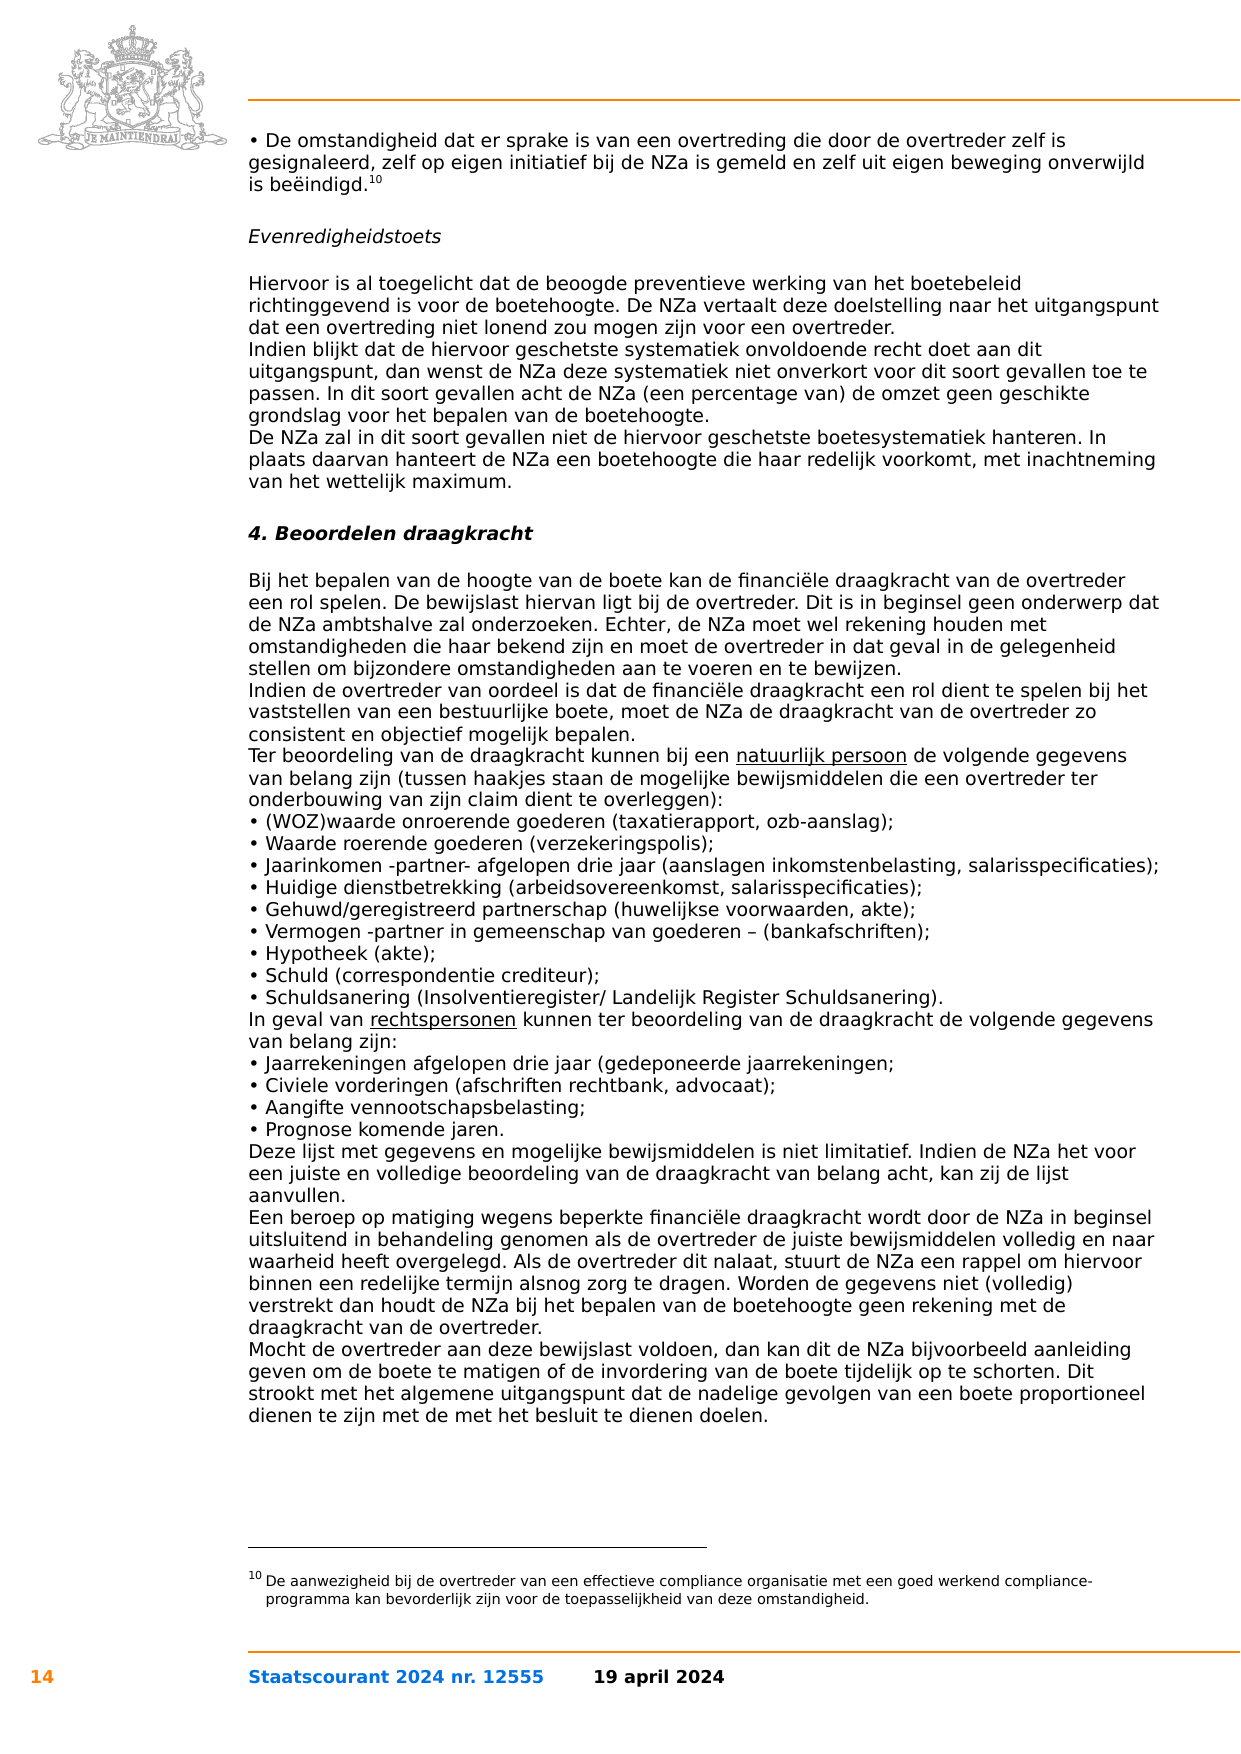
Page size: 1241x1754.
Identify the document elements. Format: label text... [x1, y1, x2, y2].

text • Vermogen -partner in gemeenschap van goederen – (bankafschriften); [248, 921, 1163, 943]
text • Aangifte vennootschapsbelasting; [248, 1097, 1163, 1119]
text • Schuldsanering (Insolventieregister/ Landelijk Register Schuldsanering). [248, 987, 1163, 1009]
text • Jaarinkomen -partner- afgelopen drie jaar (aanslagen inkomstenbelasting, salarisspecificaties); [248, 855, 1163, 877]
text Hiervoor is al toegelicht dat de beoogde preventieve werking van het boetebeleid richtinggevend is voor de boetehoogte. De NZa vertaalt deze doelstelling naar het uitgangspunt dat een overtreding niet lonend zou mogen zijn voor een overtreder. [248, 273, 1163, 339]
text De aanwezigheid bij de overtreder van een effectieve compliance organisatie met een goed werkend compliance-programma kan bevorderlijk zijn voor de toepasselijkheid van deze omstandigheid. [248, 1569, 1163, 1608]
text • Waarde roerende goederen (verzekeringspolis); [248, 833, 1163, 855]
text • Huidige dienstbetrekking (arbeidsovereenkomst, salarisspecificaties); [248, 877, 1163, 899]
text Ter beoordeling van de draagkracht kunnen bij een natuurlijk persoon de volgende gegevens van belang zijn (tussen haakjes staan de mogelijke bewijsmiddelen die een overtreder ter onderbouwing van zijn claim dient te overleggen): [248, 745, 1163, 811]
text • Schuld (correspondentie crediteur); [248, 965, 1163, 987]
text Een beroep op matiging wegens beperkte financiële draagkracht wordt door de NZa in beginsel uitsluitend in behandeling genomen als de overtreder de juiste bewijsmiddelen volledig en naar waarheid heeft overgelegd. Als de overtreder dit nalaat, stuurt de NZa een rappel om hiervoor binnen een redelijke termijn alsnog zorg te dragen. Worden de gegevens niet (volledig) verstrekt dan houdt de NZa bij het bepalen van de boetehoogte geen rekening met de draagkracht van de overtreder. [248, 1207, 1163, 1339]
text • Hypotheek (akte); [248, 943, 1163, 965]
text Mocht de overtreder aan deze bewijslast voldoen, dan kan dit de NZa bijvoorbeeld aanleiding geven om de boete te matigen of de invordering van de boete tijdelijk op te schorten. Dit strookt met het algemene uitgangspunt dat de nadelige gevolgen van een boete proportioneel dienen te zijn met de met het besluit te dienen doelen. [248, 1339, 1163, 1427]
picture [38, 25, 227, 150]
text • Prognose komende jaren. [248, 1119, 1163, 1141]
text De NZa zal in dit soort gevallen niet de hiervoor geschetste boetesystematiek hanteren. In plaats daarvan hanteert de NZa een boetehoogte die haar redelijk voorkomt, met inachtneming van het wettelijk maximum. [248, 427, 1163, 493]
text Deze lijst met gegevens en mogelijke bewijsmiddelen is niet limitatief. Indien de NZa het voor een juiste en volledige beoordeling van de draagkracht van belang acht, kan zij de lijst aanvullen. [248, 1141, 1163, 1207]
subtitle 4. Beoordelen draagkracht [248, 523, 1163, 544]
text • De omstandigheid dat er sprake is van een overtreding die door de overtreder zelf is gesignaleerd, zelf op eigen initiatief bij de NZa is gemeld en zelf uit eigen beweging onverwijld is beëindigd. [248, 130, 1163, 196]
text • Jaarrekeningen afgelopen drie jaar (gedeponeerde jaarrekeningen; [248, 1053, 1163, 1075]
subtitle Evenredigheidstoets [248, 226, 1163, 248]
text • Civiele vorderingen (afschriften rechtbank, advocaat); [248, 1075, 1163, 1097]
text Indien blijkt dat de hiervoor geschetste systematiek onvoldoende recht doet aan dit uitgangspunt, dan wenst de NZa deze systematiek niet onverkort voor dit soort gevallen toe te passen. In dit soort gevallen acht de NZa (een percentage van) de omzet geen geschikte grondslag voor het bepalen van de boetehoogte. [248, 339, 1163, 427]
text In geval van rechtspersonen kunnen ter beoordeling van de draagkracht de volgende gegevens van belang zijn: [248, 1009, 1163, 1053]
text Bij het bepalen van de hoogte van de boete kan de financiële draagkracht van de overtreder een rol spelen. De bewijslast hiervan ligt bij de overtreder. Dit is in beginsel geen onderwerp dat de NZa ambtshalve zal onderzoeken. Echter, de NZa moet wel rekening houden met omstandigheden die haar bekend zijn en moet de overtreder in dat geval in de gelegenheid stellen om bijzondere omstandigheden aan te voeren en te bewijzen. [248, 569, 1163, 679]
text • Gehuwd/geregistreerd partnerschap (huwelijkse voorwaarden, akte); [248, 899, 1163, 921]
text • (WOZ)waarde onroerende goederen (taxatierapport, ozb-aanslag); [248, 811, 1163, 833]
text Indien de overtreder van oordeel is dat de financiële draagkracht een rol dient te spelen bij het vaststellen van een bestuurlijke boete, moet de NZa de draagkracht van de overtreder zo consistent en objectief mogelijk bepalen. [248, 679, 1163, 745]
